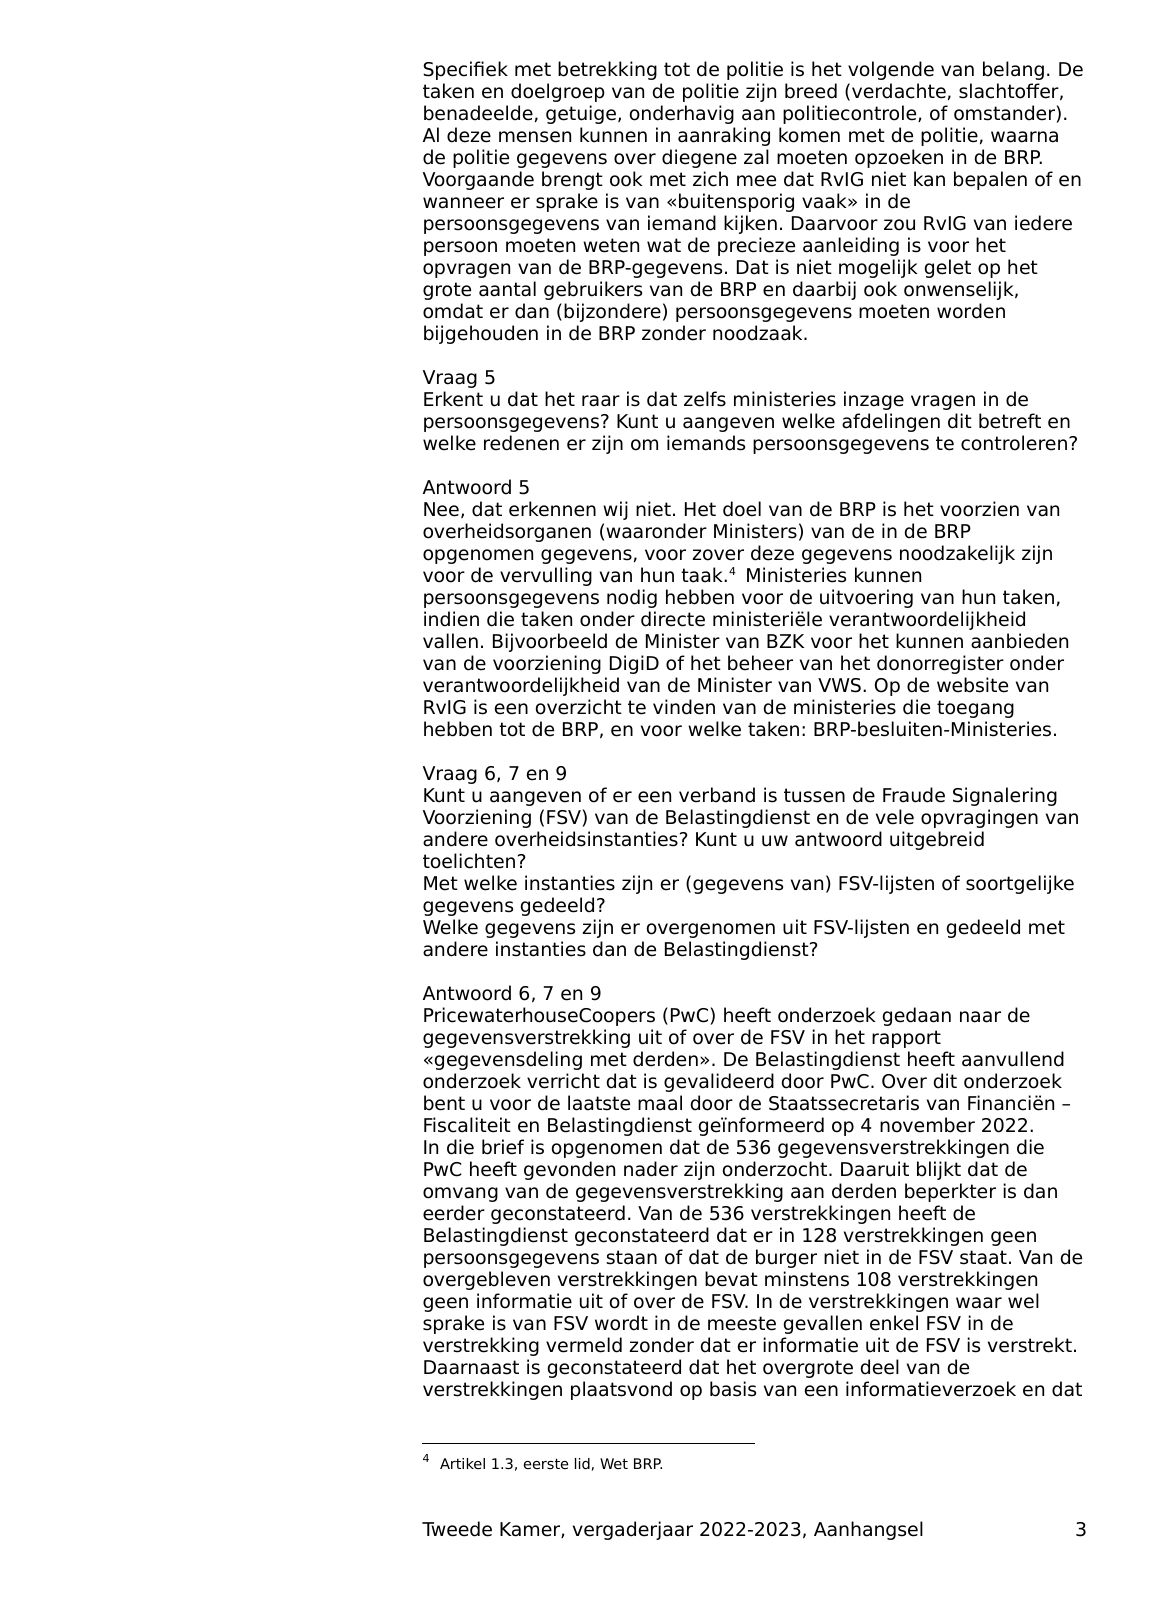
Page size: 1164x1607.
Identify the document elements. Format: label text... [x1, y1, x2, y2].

text Nee, dat erkennen wij niet. Het doel van de BRP is het voorzien van overheidsorganen (waaronder Ministers) van de in de BRP opgenomen gegevens, voor zover deze gegevens noodzakelijk zijn voor de vervulling van hun taak. Ministeries kunnen persoonsgegevens nodig hebben voor de uitvoering van hun taken, indien die taken onder directe ministeriële verantwoordelijkheid vallen. Bijvoorbeeld de Minister van BZK voor het kunnen aanbieden van de voorziening DigiD of het beheer van het donorregister onder verantwoordelijkheid van de Minister van VWS. Op de website van RvIG is een overzicht te vinden van de ministeries die toegang hebben tot de BRP, en voor welke taken: BRP-besluiten-Ministeries. [422, 499, 1087, 741]
text Artikel 1.3, eerste lid, Wet BRP. [422, 1452, 1087, 1474]
text Met welke instanties zijn er (gegevens van) FSV-lijsten of soortgelijke gegevens gedeeld? [422, 873, 1087, 917]
text Erkent u dat het raar is dat zelfs ministeries inzage vragen in de persoonsgegevens? Kunt u aangeven welke afdelingen dit betreft en welke redenen er zijn om iemands persoonsgegevens te controleren? [422, 389, 1087, 455]
text Specifiek met betrekking tot de politie is het volgende van belang. De taken en doelgroep van de politie zijn breed (verdachte, slachtoffer, benadeelde, getuige, onderhavig aan politiecontrole, of omstander). Al deze mensen kunnen in aanraking komen met de politie, waarna de politie gegevens over diegene zal moeten opzoeken in de BRP. Voorgaande brengt ook met zich mee dat RvIG niet kan bepalen of en wanneer er sprake is van «buitensporig vaak» in de persoonsgegevens van iemand kijken. Daarvoor zou RvIG van iedere persoon moeten weten wat de precieze aanleiding is voor het opvragen van de BRP-gegevens. Dat is niet mogelijk gelet op het grote aantal gebruikers van de BRP en daarbij ook onwenselijk, omdat er dan (bijzondere) persoonsgegevens moeten worden bijgehouden in de BRP zonder noodzaak. [422, 59, 1087, 345]
text PricewaterhouseCoopers (PwC) heeft onderzoek gedaan naar de gegevensverstrekking uit of over de FSV in het rapport «gegevensdeling met derden». De Belastingdienst heeft aanvullend onderzoek verricht dat is gevalideerd door PwC. Over dit onderzoek bent u voor de laatste maal door de Staatssecretaris van Financiën – Fiscaliteit en Belastingdienst geïnformeerd op 4 november 2022. [422, 1005, 1087, 1137]
text Antwoord 6, 7 en 9 [422, 983, 1087, 1005]
text Vraag 6, 7 en 9 [422, 763, 1087, 785]
text In die brief is opgenomen dat de 536 gegevensverstrekkingen die PwC heeft gevonden nader zijn onderzocht. Daaruit blijkt dat de omvang van de gegevensverstrekking aan derden beperkter is dan eerder geconstateerd. Van de 536 verstrekkingen heeft de Belastingdienst geconstateerd dat er in 128 verstrekkingen geen persoonsgegevens staan of dat de burger niet in de FSV staat. Van de overgebleven verstrekkingen bevat minstens 108 verstrekkingen geen informatie uit of over de FSV. In de verstrekkingen waar wel sprake is van FSV wordt in de meeste gevallen enkel FSV in de verstrekking vermeld zonder dat er informatie uit de FSV is verstrekt. Daarnaast is geconstateerd dat het overgrote deel van de verstrekkingen plaatsvond op basis van een informatieverzoek en dat [422, 1137, 1087, 1401]
text Kunt u aangeven of er een verband is tussen de Fraude Signalering Voorziening (FSV) van de Belastingdienst en de vele opvragingen van andere overheidsinstanties? Kunt u uw antwoord uitgebreid toelichten? [422, 785, 1087, 873]
text Vraag 5 [422, 367, 1087, 389]
text Antwoord 5 [422, 477, 1087, 499]
text Welke gegevens zijn er overgenomen uit FSV-lijsten en gedeeld met andere instanties dan de Belastingdienst? [422, 917, 1087, 961]
